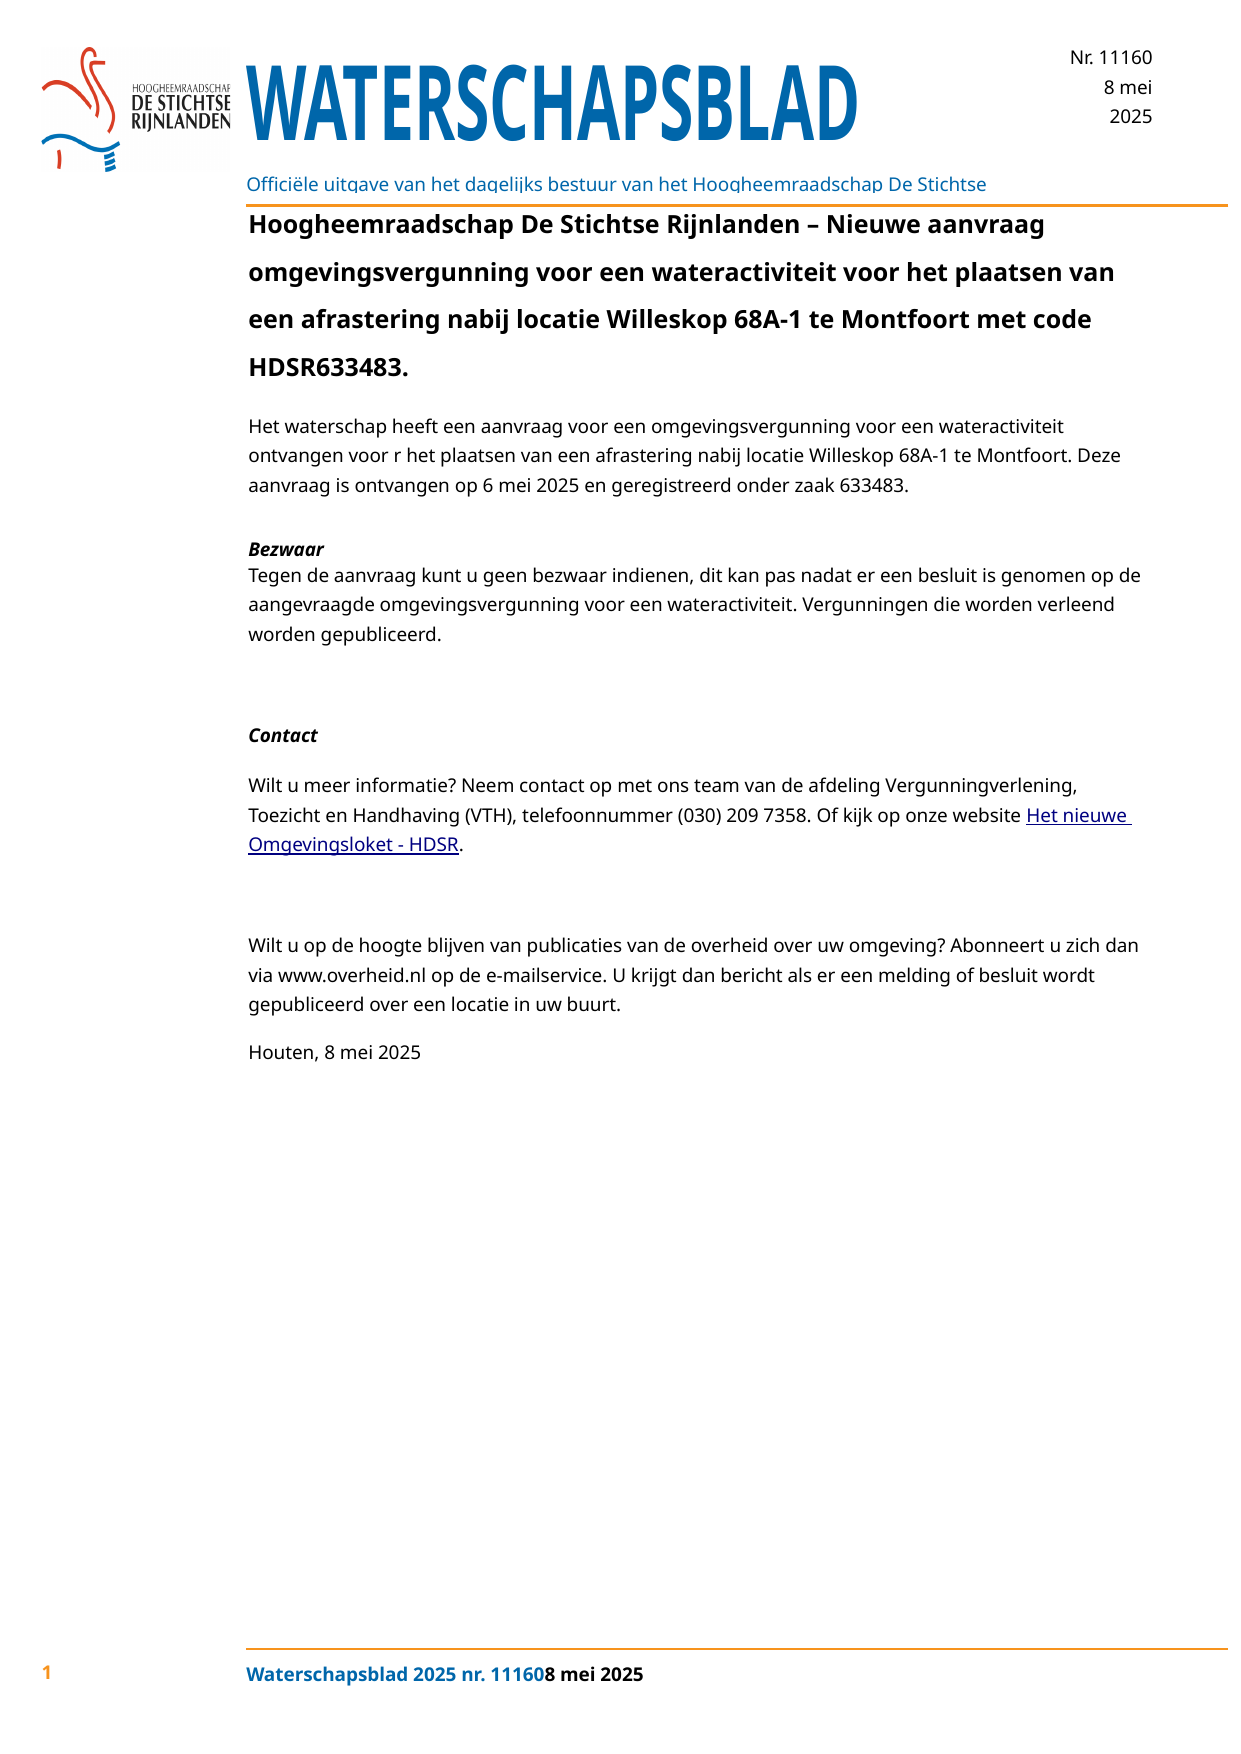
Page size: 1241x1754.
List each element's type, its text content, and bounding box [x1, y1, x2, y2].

text Hoogheemraadschap De Stichtse Rijnlanden – Nieuwe aanvraag omgevingsvergunning voor een wateractiviteit voor het plaatsen van een afrastering nabij locatie Willeskop 68A-1 te Montfoort met code HDSR633483. [248, 207, 1152, 384]
picture [41, 47, 231, 172]
text Contact [248, 722, 1152, 748]
text Wilt u op de hoogte blijven van publicaties van de overheid over uw omgeving? Abonneert u zich dan via www.overheid.nl op de e-mailservice. U krijgt dan bericht als er een melding of besluit wordt gepubliceerd over een locatie in uw buurt. [248, 932, 1152, 1017]
text Bezwaar [248, 536, 1152, 562]
text Wilt u meer informatie? Neem contact op met ons team van de afdeling Vergunningverlening, Toezicht en Handhaving (VTH), telefoonnummer (030) 209 7358. Of kijk op onze website Het nieuwe Omgevingsloket - HDSR. [248, 772, 1152, 857]
text Houten, 8 mei 2025 [248, 1039, 1152, 1065]
text Tegen de aanvraag kunt u geen bezwaar indienen, dit kan pas nadat er een besluit is genomen op de aangevraagde omgevingsvergunning voor een wateractiviteit. Vergunningen die worden verleend worden gepubliceerd. [248, 562, 1152, 647]
text Het waterschap heeft een aanvraag voor een omgevingsvergunning voor een wateractiviteit ontvangen voor r het plaatsen van een afrastering nabij locatie Willeskop 68A-1 te Montfoort. Deze aanvraag is ontvangen op 6 mei 2025 en geregistreerd onder zaak 633483. [248, 413, 1152, 498]
